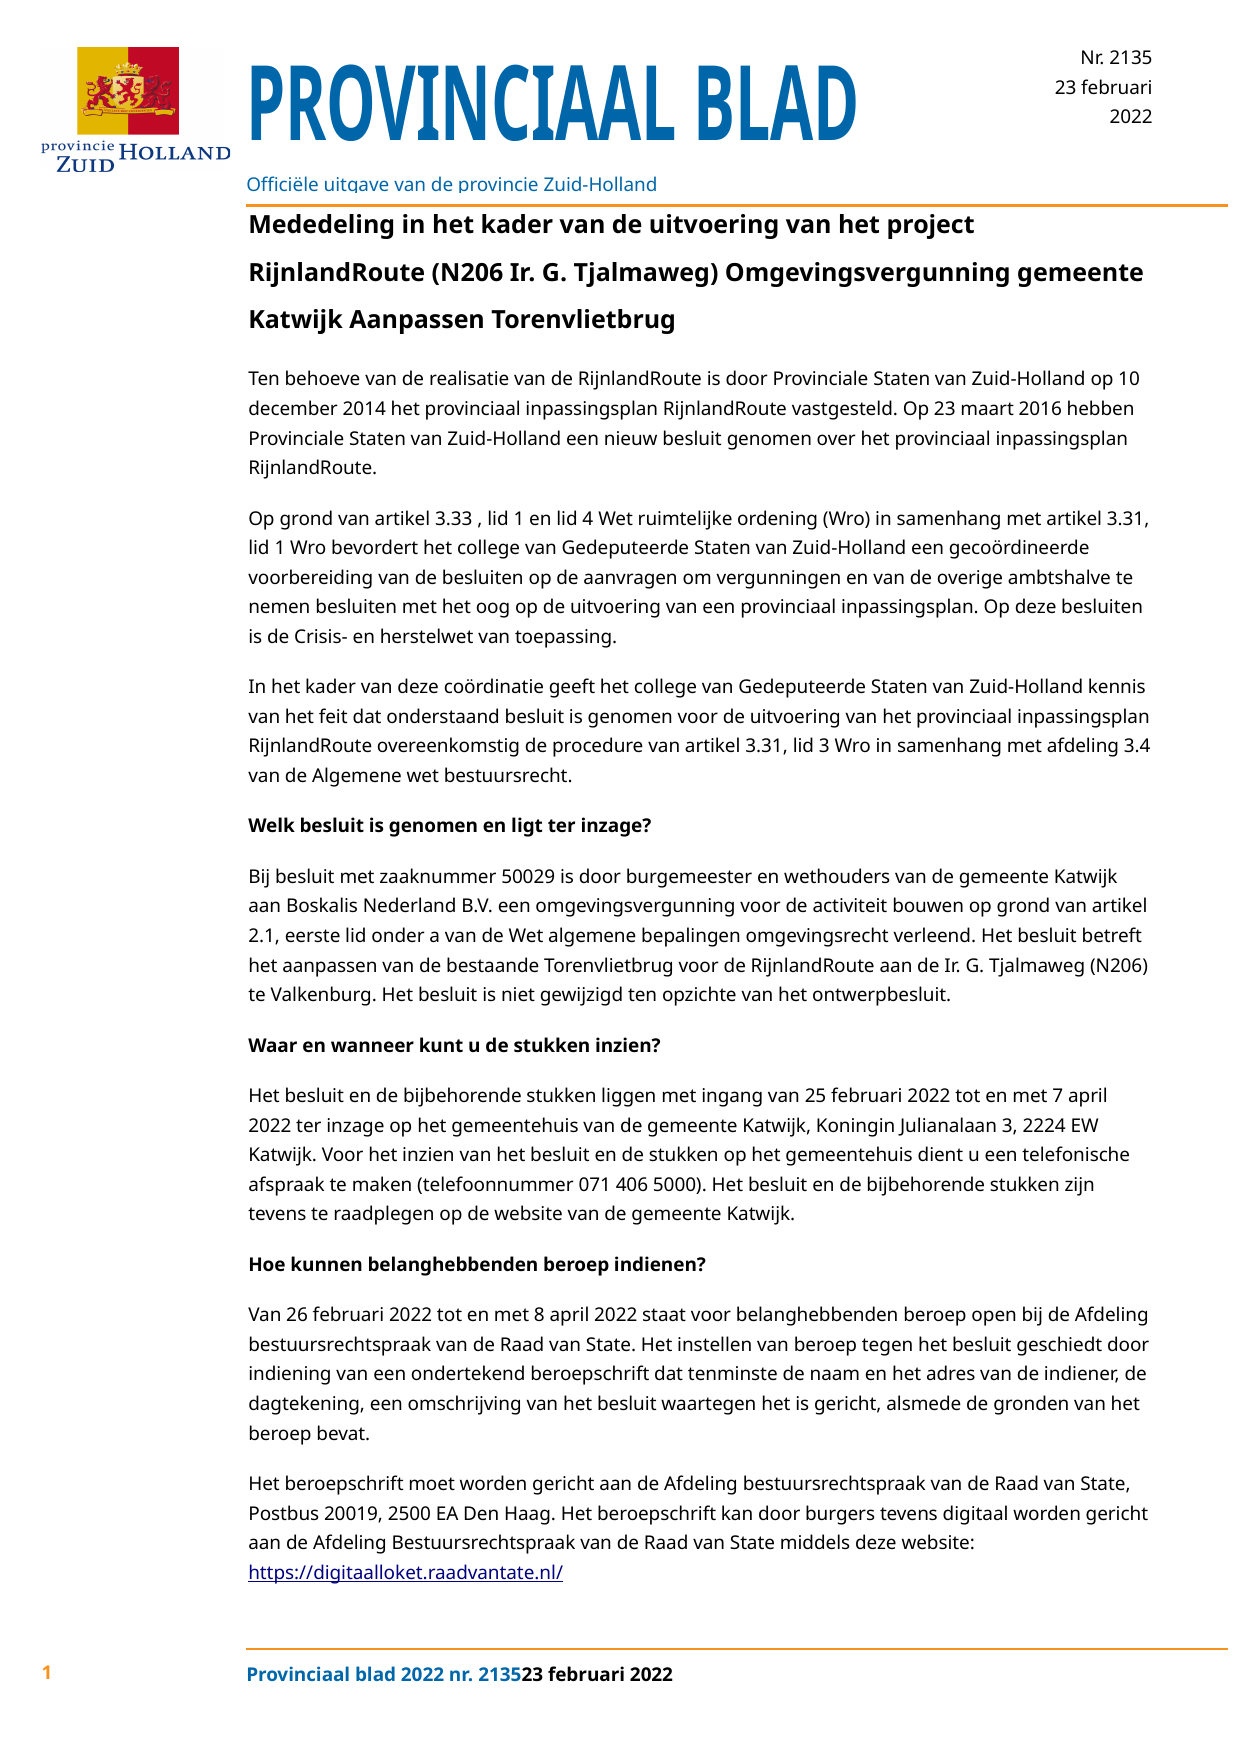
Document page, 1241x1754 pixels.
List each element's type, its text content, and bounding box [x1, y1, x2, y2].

text Van 26 februari 2022 tot en met 8 april 2022 staat voor belanghebbenden beroep open bij de Afdeling bestuursrechtspraak van de Raad van State. Het instellen van beroep tegen het besluit geschiedt door indiening van een ondertekend beroepschrift dat tenminste de naam en het adres van de indiener, de dagtekening, een omschrijving van het besluit waartegen het is gericht, alsmede de gronden van het beroep bevat. [248, 1301, 1152, 1445]
text Hoe kunnen belanghebbenden beroep indienen? [248, 1251, 1152, 1277]
text Mededeling in het kader van de uitvoering van het project RijnlandRoute (N206 Ir. G. Tjalmaweg) Omgevingsvergunning gemeente Katwijk Aanpassen Torenvlietbrug [248, 207, 1152, 336]
text Het besluit en de bijbehorende stukken liggen met ingang van 25 februari 2022 tot en met 7 april 2022 ter inzage op het gemeentehuis van de gemeente Katwijk, Koningin Julianalaan 3, 2224 EW Katwijk. Voor het inzien van het besluit en de stukken op het gemeentehuis dient u een telefonische afspraak te maken (telefoonnummer 071 406 5000). Het besluit en de bijbehorende stukken zijn tevens te raadplegen op de website van de gemeente Katwijk. [248, 1082, 1152, 1226]
text Welk besluit is genomen en ligt ter inzage? [248, 813, 1152, 838]
text Op grond van artikel 3.33 , lid 1 en lid 4 Wet ruimtelijke ordening (Wro) in samenhang met artikel 3.31, lid 1 Wro bevordert het college van Gedeputeerde Staten van Zuid-Holland een gecoördineerde voorbereiding van de besluiten op de aanvragen om vergunningen en van de overige ambtshalve te nemen besluiten met het oog op de uitvoering van een provinciaal inpassingsplan. Op deze besluiten is de Crisis- en herstelwet van toepassing. [248, 505, 1152, 649]
text Het beroepschrift moet worden gericht aan de Afdeling bestuursrechtspraak van de Raad van State, Postbus 20019, 2500 EA Den Haag. Het beroepschrift kan door burgers tevens digitaal worden gericht aan de Afdeling Bestuursrechtspraak van de Raad van State middels deze website: https://digitaalloket.raadvantate.nl/ [248, 1470, 1152, 1584]
text In het kader van deze coördinatie geeft het college van Gedeputeerde Staten van Zuid-Holland kennis van het feit dat onderstaand besluit is genomen voor de uitvoering van het provinciaal inpassingsplan RijnlandRoute overeenkomstig de procedure van artikel 3.31, lid 3 Wro in samenhang met afdeling 3.4 van de Algemene wet bestuursrecht. [248, 673, 1152, 788]
text Bij besluit met zaaknummer 50029 is door burgemeester en wethouders van de gemeente Katwijk aan Boskalis Nederland B.V. een omgevingsvergunning voor de activiteit bouwen op grond van artikel 2.1, eerste lid onder a van de Wet algemene bepalingen omgevingsrecht verleend. Het besluit betreft het aanpassen van de bestaande Torenvlietbrug voor de RijnlandRoute aan de Ir. G. Tjalmaweg (N206) te Valkenburg. Het besluit is niet gewijzigd ten opzichte van het ontwerpbesluit. [248, 863, 1152, 1007]
text Ten behoeve van de realisatie van de RijnlandRoute is door Provinciale Staten van Zuid-Holland op 10 december 2014 het provinciaal inpassingsplan RijnlandRoute vastgesteld. Op 23 maart 2016 hebben Provinciale Staten van Zuid-Holland een nieuw besluit genomen over het provinciaal inpassingsplan RijnlandRoute. [248, 366, 1152, 480]
picture [41, 47, 231, 172]
text Waar en wanneer kunt u de stukken inzien? [248, 1032, 1152, 1057]
